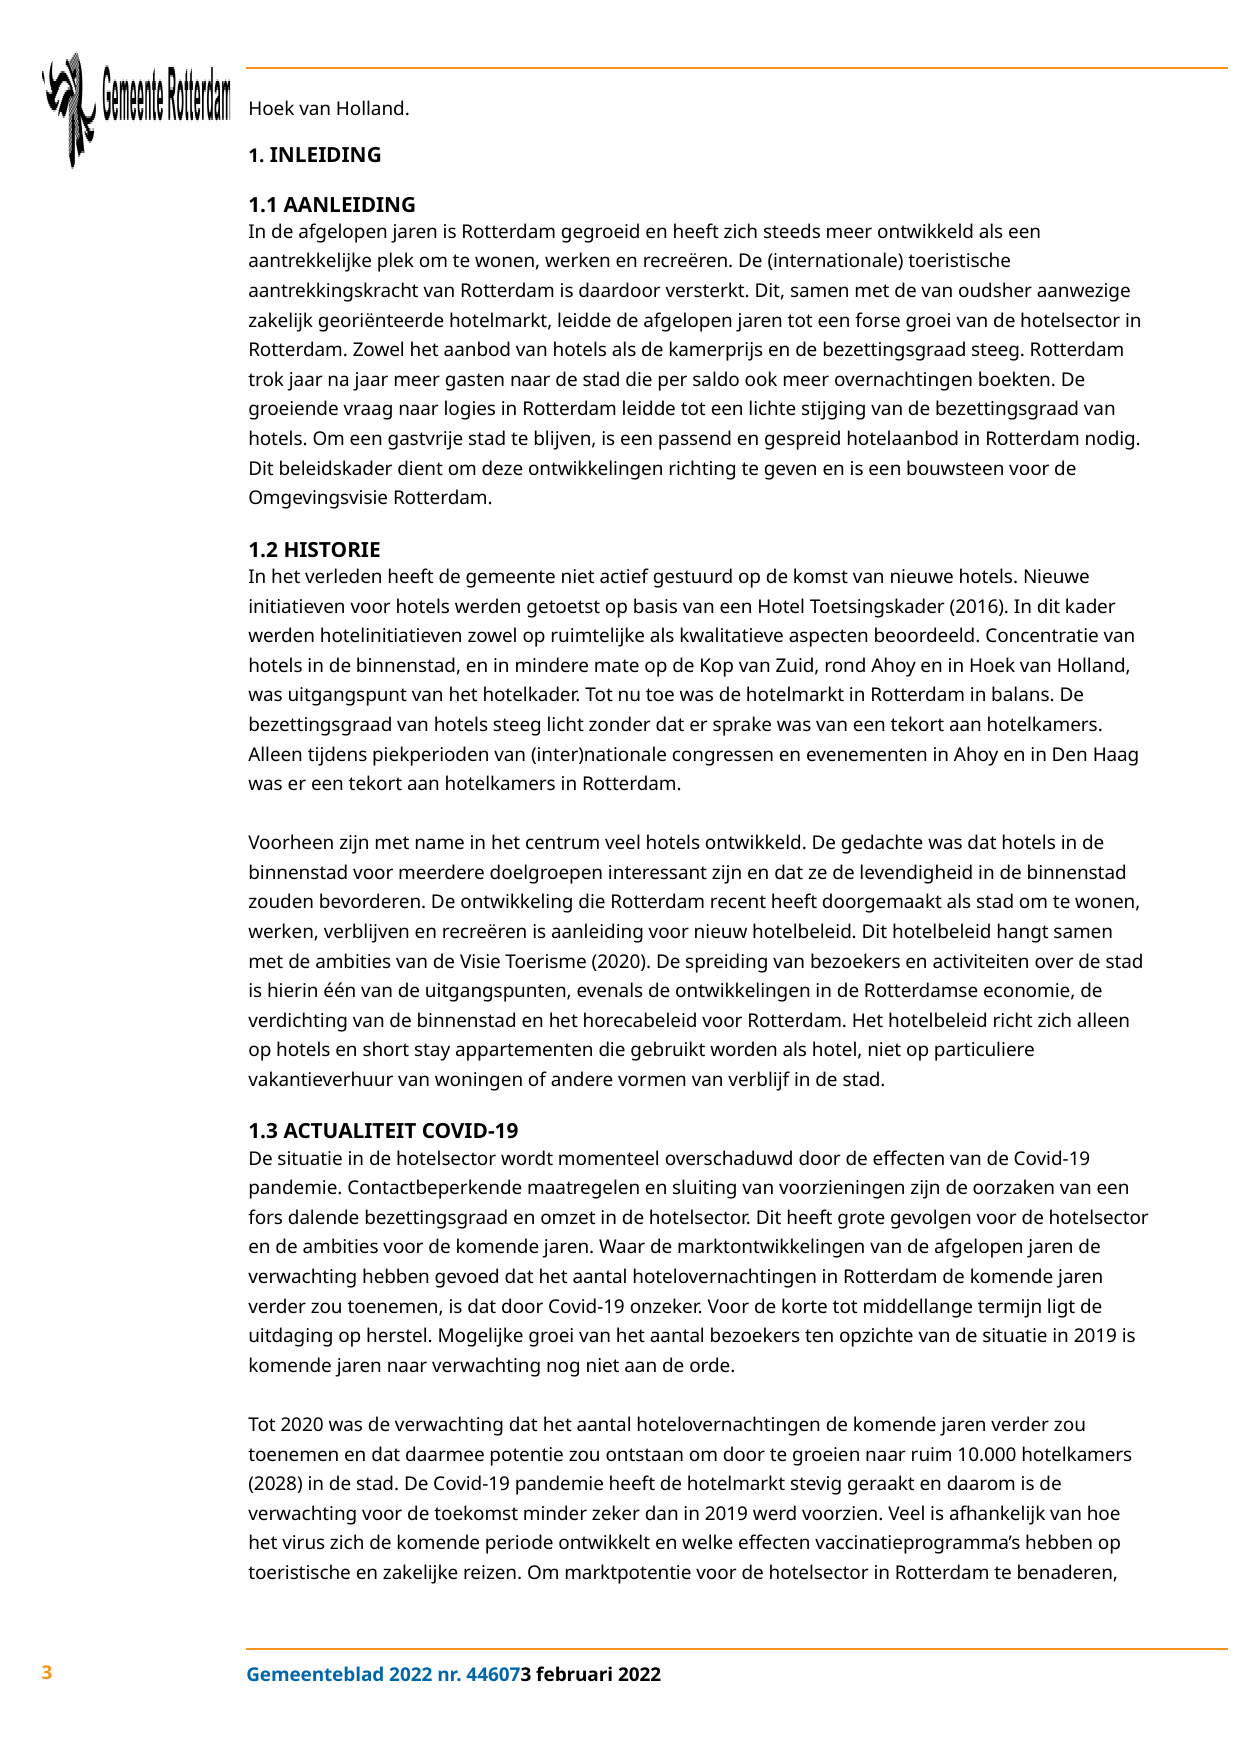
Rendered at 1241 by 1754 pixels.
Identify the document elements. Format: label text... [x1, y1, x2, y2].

text In het verleden heeft de gemeente niet actief gestuurd op de komst van nieuwe hotels. Nieuwe initiatieven voor hotels werden getoetst op basis van een Hotel Toetsingskader (2016). In dit kader werden hotelinitiatieven zowel op ruimtelijke als kwalitatieve aspecten beoordeeld. Concentratie van hotels in de binnenstad, en in mindere mate op de Kop van Zuid, rond Ahoy en in Hoek van Holland, was uitgangspunt van het hotelkader. Tot nu toe was de hotelmarkt in Rotterdam in balans. De bezettingsgraad van hotels steeg licht zonder dat er sprake was van een tekort aan hotelkamers. Alleen tijdens piekperioden van (inter)nationale congressen en evenementen in Ahoy en in Den Haag was er een tekort aan hotelkamers in Rotterdam. [248, 563, 1152, 796]
picture [41, 47, 231, 172]
text 1.1 AANLEIDING [248, 190, 1152, 218]
text De situatie in de hotelsector wordt momenteel overschaduwd door de effecten van de Covid-19 pandemie. Contactbeperkende maatregelen en sluiting van voorzieningen zijn de oorzaken van een fors dalende bezettingsgraad en omzet in de hotelsector. Dit heeft grote gevolgen voor de hotelsector en de ambities voor de komende jaren. Waar de marktontwikkelingen van de afgelopen jaren de verwachting hebben gevoed dat het aantal hotelovernachtingen in Rotterdam de komende jaren verder zou toenemen, is dat door Covid-19 onzeker. Voor de korte tot middellange termijn ligt de uitdaging op herstel. Mogelijke groei van het aantal bezoekers ten opzichte van de situatie in 2019 is komende jaren naar verwachting nog niet aan de orde. [248, 1145, 1152, 1378]
text 1. INLEIDING [248, 140, 1152, 169]
text In de afgelopen jaren is Rotterdam gegroeid en heeft zich steeds meer ontwikkeld als een aantrekkelijke plek om te wonen, werken en recreëren. De (internationale) toeristische aantrekkingskracht van Rotterdam is daardoor versterkt. Dit, samen met de van oudsher aanwezige zakelijk georiënteerde hotelmarkt, leidde de afgelopen jaren tot een forse groei van de hotelsector in Rotterdam. Zowel het aanbod van hotels als de kamerprijs en de bezettingsgraad steeg. Rotterdam trok jaar na jaar meer gasten naar de stad die per saldo ook meer overnachtingen boekten. De groeiende vraag naar logies in Rotterdam leidde tot een lichte stijging van de bezettingsgraad van hotels. Om een gastvrije stad te blijven, is een passend en gespreid hotelaanbod in Rotterdam nodig. Dit beleidskader dient om deze ontwikkelingen richting te geven en is een bouwsteen voor de Omgevingsvisie Rotterdam. [248, 218, 1152, 510]
text Voorheen zijn met name in het centrum veel hotels ontwikkeld. De gedachte was dat hotels in de binnenstad voor meerdere doelgroepen interessant zijn en dat ze de levendigheid in de binnenstad zouden bevorderen. De ontwikkeling die Rotterdam recent heeft doorgemaakt als stad om te wonen, werken, verblijven en recreëren is aanleiding voor nieuw hotelbeleid. Dit hotelbeleid hangt samen met de ambities van de Visie Toerisme (2020). De spreiding van bezoekers en activiteiten over de stad is hierin één van de uitgangspunten, evenals de ontwikkelingen in de Rotterdamse economie, de verdichting van de binnenstad en het horecabeleid voor Rotterdam. Het hotelbeleid richt zich alleen op hotels en short stay appartementen die gebruikt worden als hotel, niet op particuliere vakantieverhuur van woningen of andere vormen van verblijf in de stad. [248, 829, 1152, 1092]
text 1.3 ACTUALITEIT COVID-19 [248, 1117, 1152, 1145]
text Hoek van Holland. [248, 95, 1152, 121]
text 1.2 HISTORIE [248, 535, 1152, 563]
text Tot 2020 was de verwachting dat het aantal hotelovernachtingen de komende jaren verder zou toenemen en dat daarmee potentie zou ontstaan om door te groeien naar ruim 10.000 hotelkamers (2028) in de stad. De Covid-19 pandemie heeft de hotelmarkt stevig geraakt en daarom is de verwachting voor de toekomst minder zeker dan in 2019 werd voorzien. Veel is afhankelijk van hoe het virus zich de komende periode ontwikkelt en welke effecten vaccinatieprogramma’s hebben op toeristische en zakelijke reizen. Om marktpotentie voor de hotelsector in Rotterdam te benaderen, [248, 1411, 1152, 1585]
